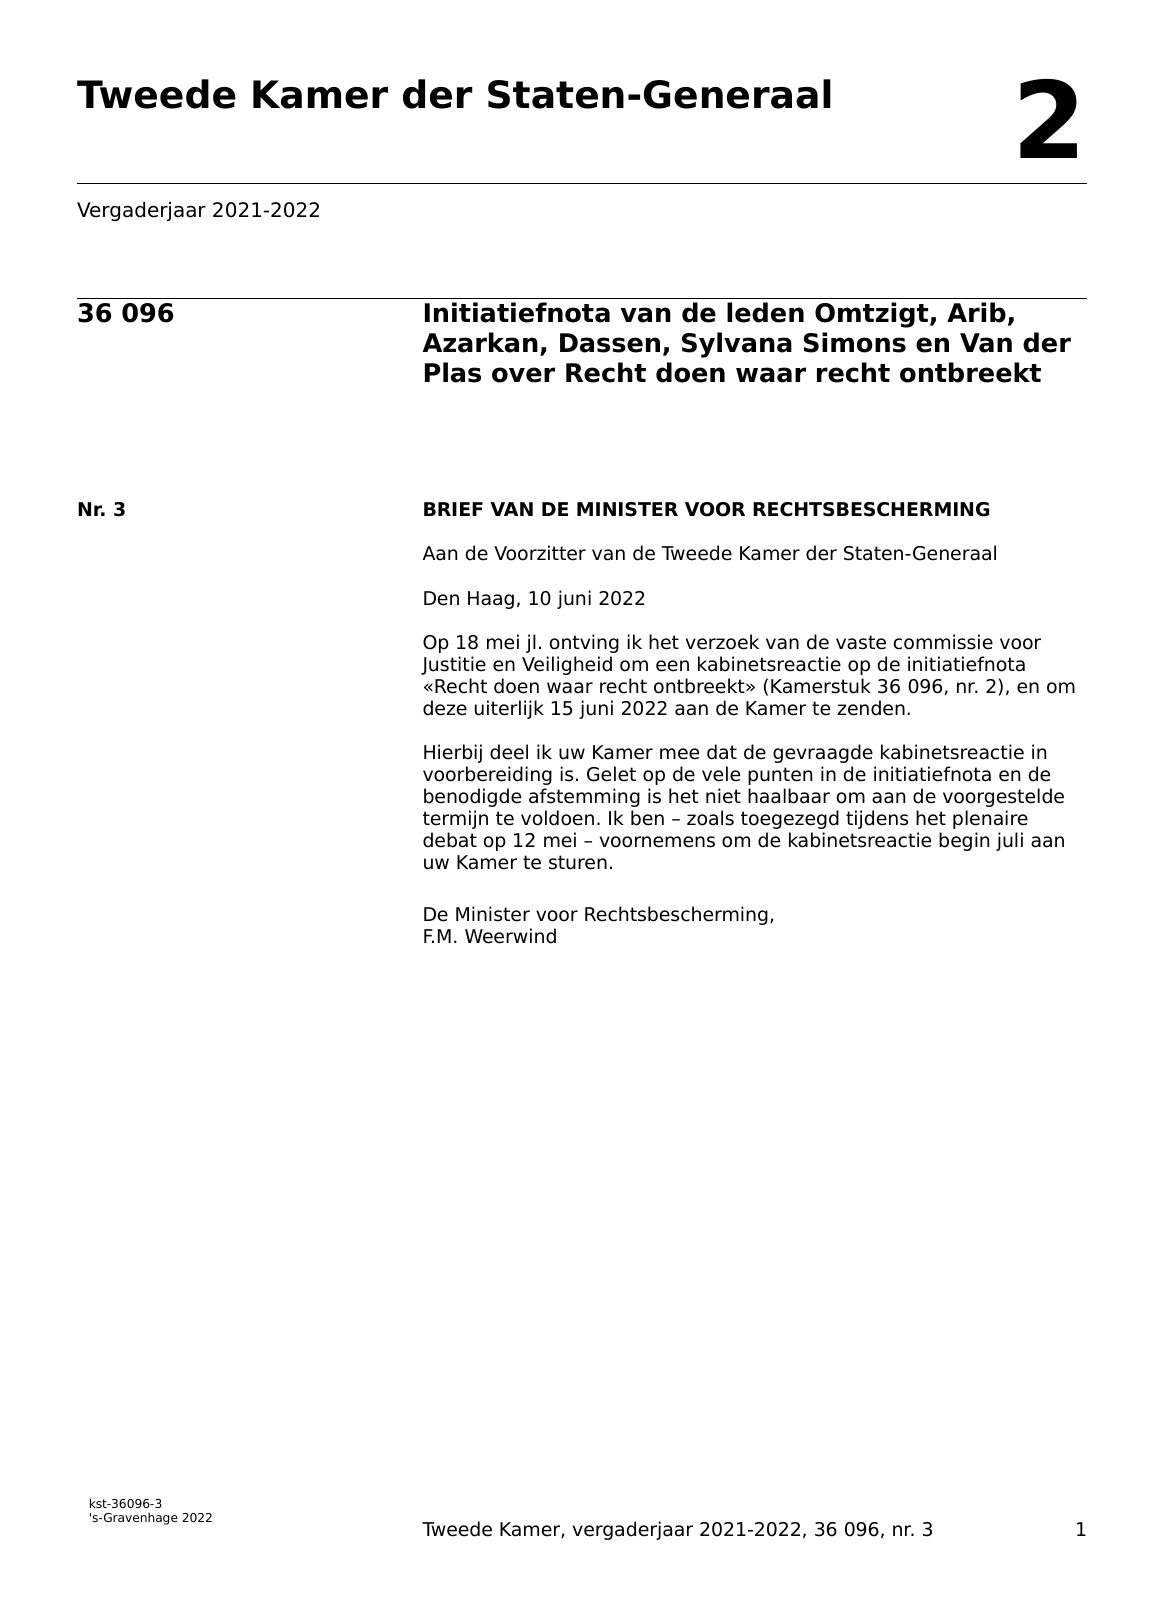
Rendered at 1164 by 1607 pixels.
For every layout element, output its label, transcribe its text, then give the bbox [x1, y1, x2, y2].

text Aan de Voorzitter van de Tweede Kamer der Staten-Generaal [422, 543, 1087, 565]
text De Minister voor Rechtsbescherming, F.M. Weerwind [422, 903, 1087, 947]
text 's-Gravenhage 2022 [88, 1511, 323, 1525]
text Op 18 mei jl. ontving ik het verzoek van de vaste commissie voor Justitie en Veiligheid om een kabinetsreactie op de initiatiefnota «Recht doen waar recht ontbreekt» (Kamerstuk 36 096, nr. 2), en om deze uiterlijk 15 juni 2022 aan de Kamer te zenden. [422, 632, 1087, 719]
table_cell Vergaderjaar 2021-2022 [77, 184, 1087, 298]
text Hierbij deel ik uw Kamer mee dat de gevraagde kabinetsreactie in voorbereiding is. Gelet op de vele punten in de initiatiefnota en de benodigde afstemming is het niet haalbaar om aan de voorgestelde termijn te voldoen. Ik ben – zoals toegezegd tijdens het plenaire debat op 12 mei – voornemens om de kabinetsreactie begin juli aan uw Kamer te sturen. [422, 742, 1087, 873]
text Den Haag, 10 juni 2022 [422, 587, 1087, 609]
table_header Tweede Kamer der Staten-Generaal [77, 59, 886, 183]
table_header 2 [886, 59, 1087, 183]
text kst-36096-3 [88, 1497, 323, 1511]
subtitle Nr. 3 BRIEF VAN DE MINISTER VOOR RECHTSBESCHERMING [77, 499, 1087, 521]
subtitle 36 096 Initiatiefnota van de leden Omtzigt, Arib, Azarkan, Dassen, Sylvana Simons en Van der Plas over Recht doen waar recht ontbreekt [77, 299, 1087, 388]
